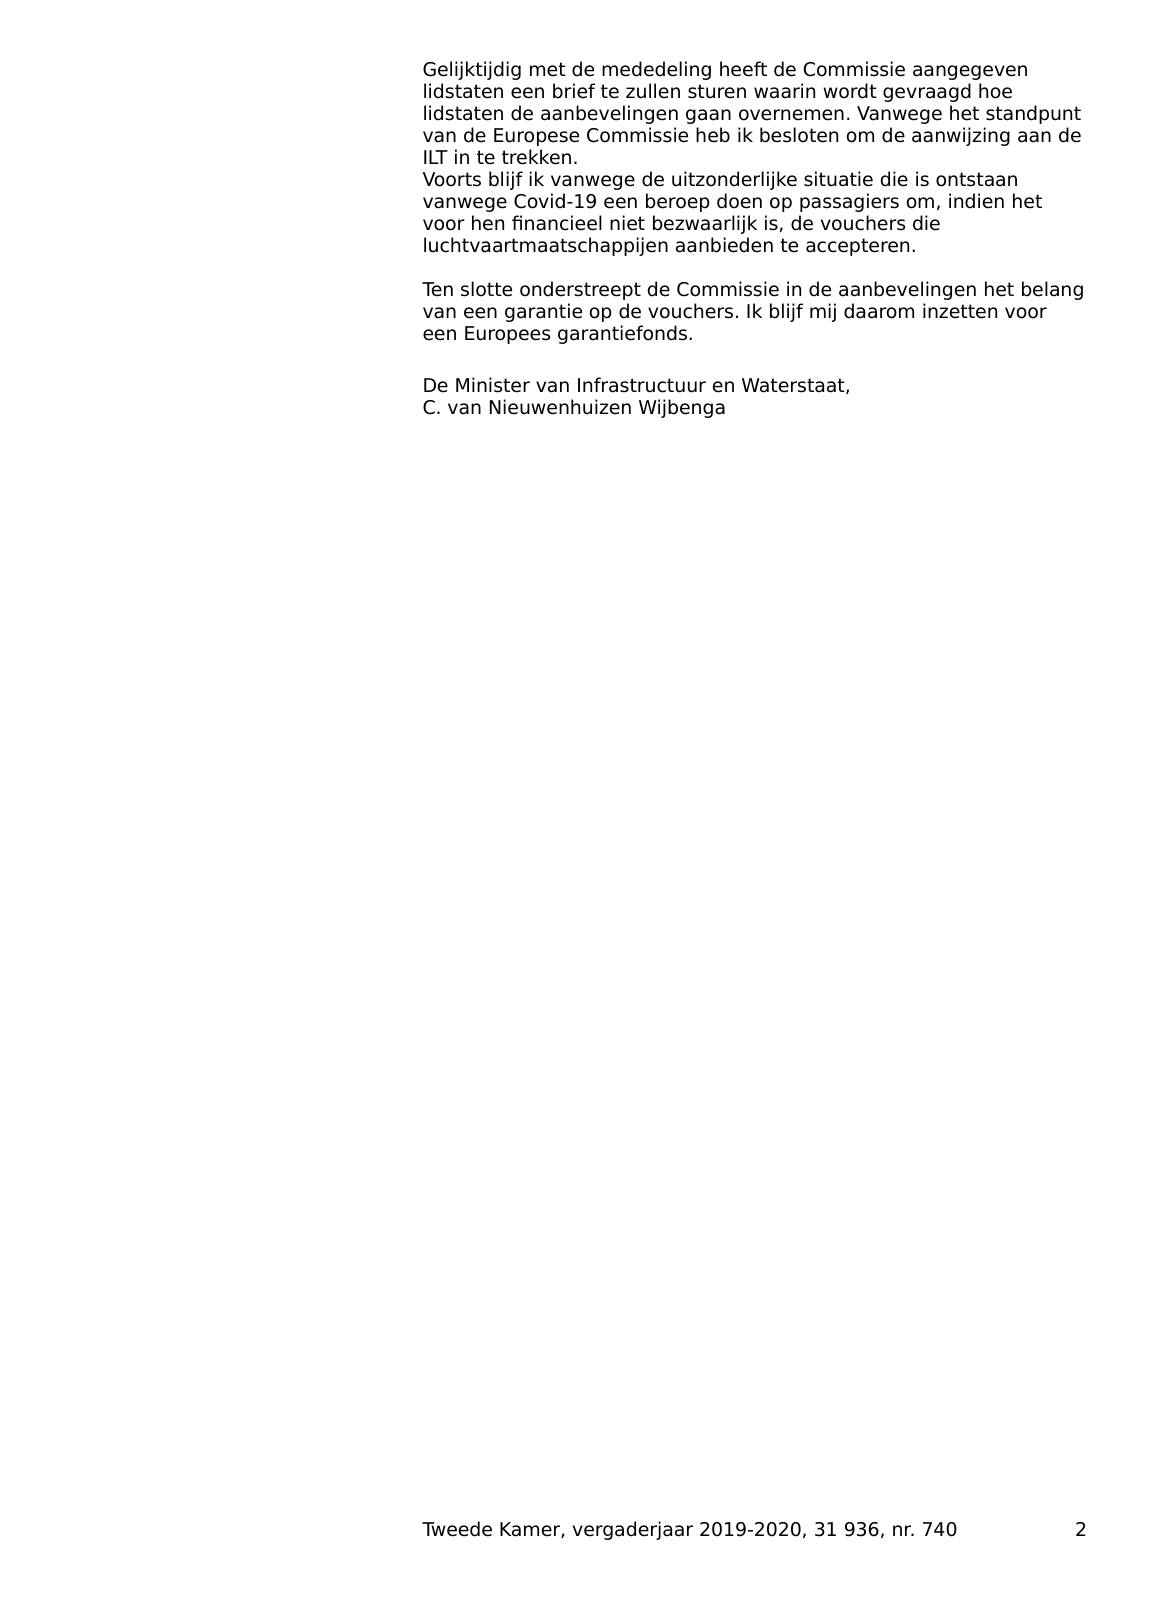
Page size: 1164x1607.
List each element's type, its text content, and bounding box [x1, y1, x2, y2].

text De Minister van Infrastructuur en Waterstaat, C. van Nieuwenhuizen Wijbenga [422, 375, 1087, 419]
text Voorts blijf ik vanwege de uitzonderlijke situatie die is ontstaan vanwege Covid-19 een beroep doen op passagiers om, indien het voor hen financieel niet bezwaarlijk is, de vouchers die luchtvaartmaatschappijen aanbieden te accepteren. [422, 169, 1087, 257]
text Gelijktijdig met de mededeling heeft de Commissie aangegeven lidstaten een brief te zullen sturen waarin wordt gevraagd hoe lidstaten de aanbevelingen gaan overnemen. Vanwege het standpunt van de Europese Commissie heb ik besloten om de aanwijzing aan de ILT in te trekken. [422, 59, 1087, 169]
text Ten slotte onderstreept de Commissie in de aanbevelingen het belang van een garantie op de vouchers. Ik blijf mij daarom inzetten voor een Europees garantiefonds. [422, 279, 1087, 345]
